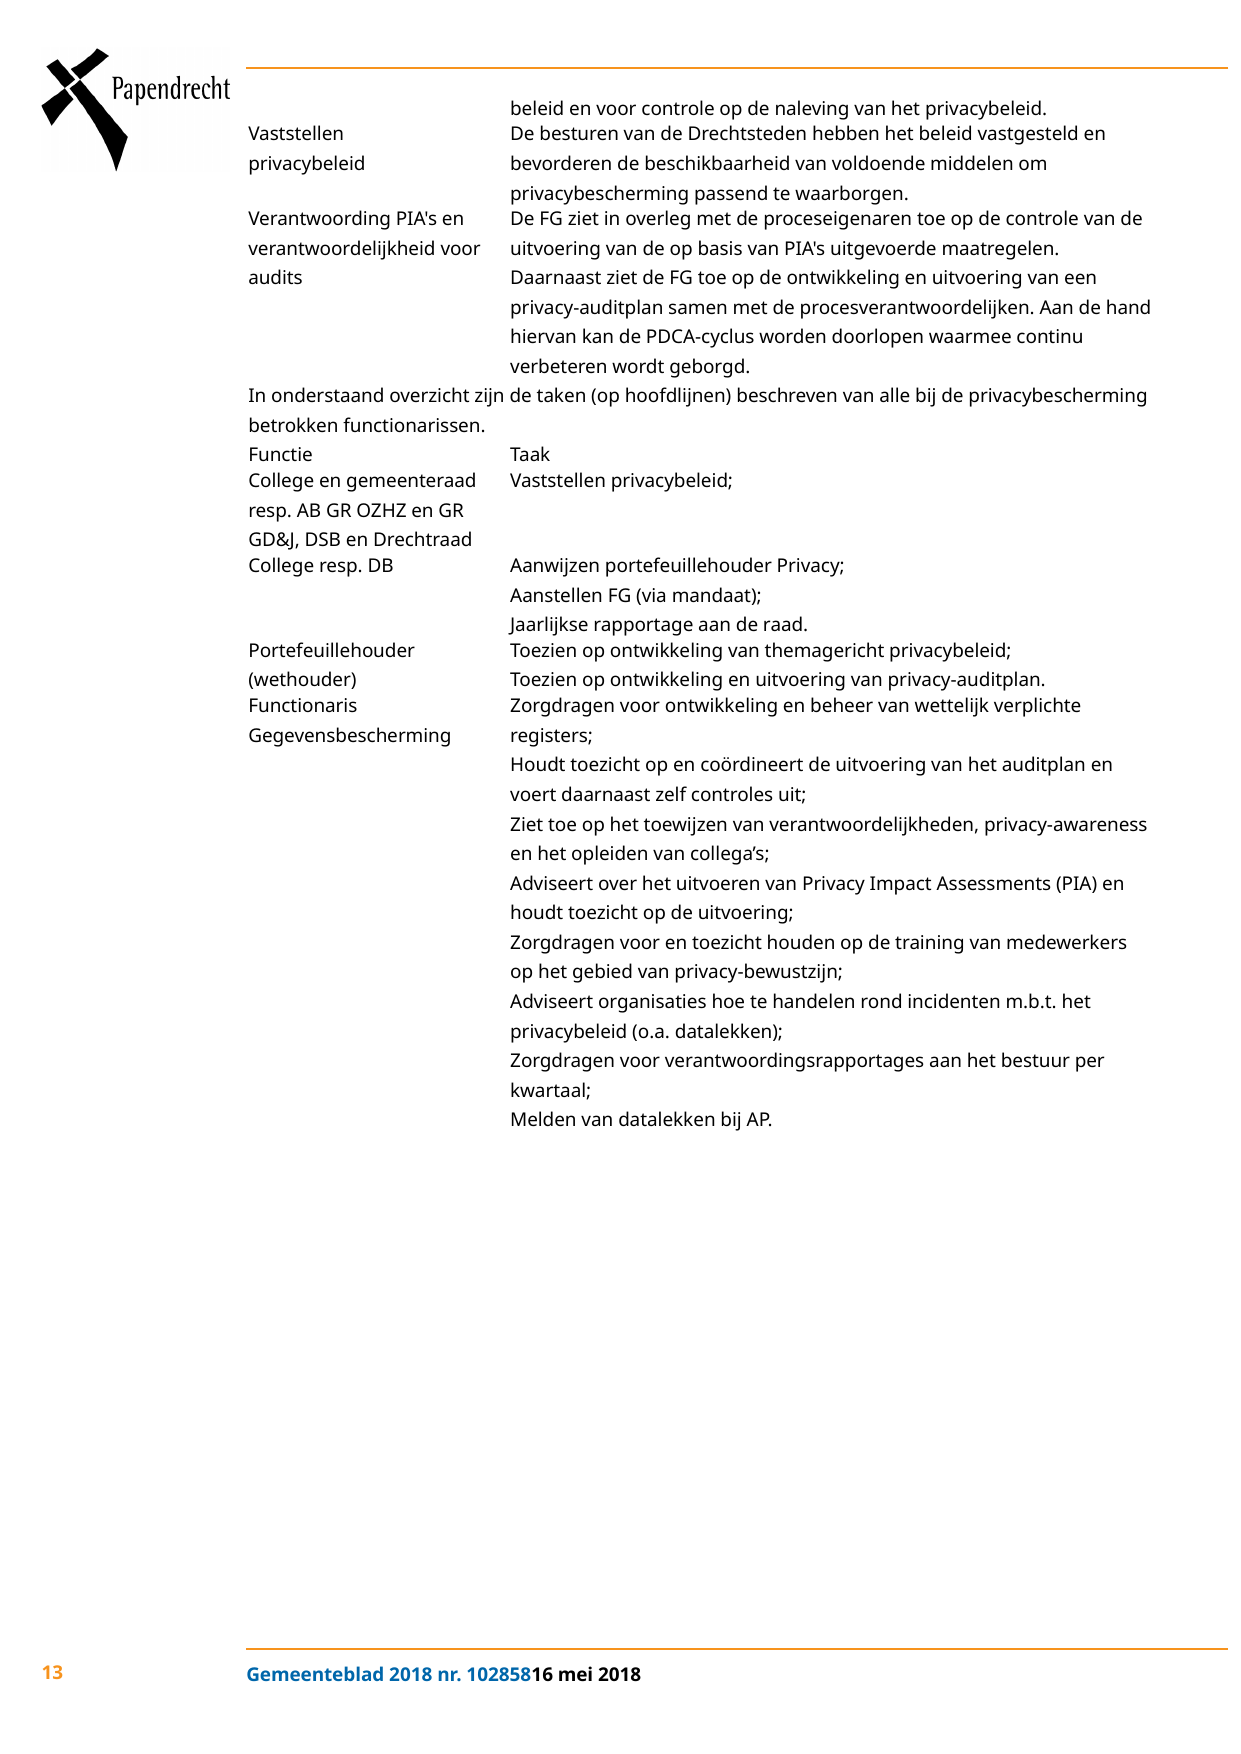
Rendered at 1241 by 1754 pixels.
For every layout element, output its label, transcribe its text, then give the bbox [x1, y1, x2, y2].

picture [41, 47, 231, 172]
table_cell Verantwoording PIA's en verantwoordelijkheid voor audits [248, 205, 510, 379]
table_header Functie [248, 442, 510, 467]
table_cell College resp. DB [248, 552, 510, 637]
table_cell Functionaris Gegevensbescherming [248, 693, 510, 1132]
table_cell [248, 95, 510, 121]
table_cell Aanwijzen portefeuillehouder Privacy; Aanstellen FG (via mandaat); Jaarlijkse rapportage aan de raad. [510, 552, 1152, 637]
table_cell Vaststellen privacybeleid [248, 121, 510, 205]
table_header Taak [510, 442, 1152, 467]
text In onderstaand overzicht zijn de taken (op hoofdlijnen) beschreven van alle bij de privacybescherming betrokken functionarissen. [248, 382, 1152, 438]
table_cell Portefeuillehouder (wethouder) [248, 637, 510, 692]
table_cell Zorgdragen voor ontwikkeling en beheer van wettelijk verplichte registers; Houdt toezicht op en coördineert de uitvoering van het auditplan en voert daarnaast zelf controles uit; Ziet toe op het toewijzen van verantwoordelijkheden, privacy-awareness en het opleiden van collega’s; Adviseert over het uitvoeren van Privacy Impact Assessments (PIA) en houdt toezicht op de uitvoering; Zorgdragen voor en toezicht houden op de training van medewerkers op het gebied van privacy-bewustzijn; Adviseert organisaties hoe te handelen rond incidenten m.b.t. het privacybeleid (o.a. datalekken); Zorgdragen voor verantwoordingsrapportages aan het bestuur per kwartaal; Melden van datalekken bij AP. [510, 693, 1152, 1132]
table_cell Toezien op ontwikkeling van themagericht privacybeleid; Toezien op ontwikkeling en uitvoering van privacy-auditplan. [510, 637, 1152, 692]
table_cell De besturen van de Drechtsteden hebben het beleid vastgesteld en bevorderen de beschikbaarheid van voldoende middelen om privacybescherming passend te waarborgen. [510, 121, 1152, 205]
table_cell Vaststellen privacybeleid; [510, 467, 1152, 552]
table_cell De FG ziet in overleg met de proceseigenaren toe op de controle van de uitvoering van de op basis van PIA's uitgevoerde maatregelen. Daarnaast ziet de FG toe op de ontwikkeling en uitvoering van een privacy-auditplan samen met de procesverantwoordelijken. Aan de hand hiervan kan de PDCA-cyclus worden doorlopen waarmee continu verbeteren wordt geborgd. [510, 205, 1152, 379]
table_cell College en gemeenteraad resp. AB GR OZHZ en GR GD&J, DSB en Drechtraad [248, 467, 510, 552]
table_cell beleid en voor controle op de naleving van het privacybeleid. [510, 95, 1152, 121]
